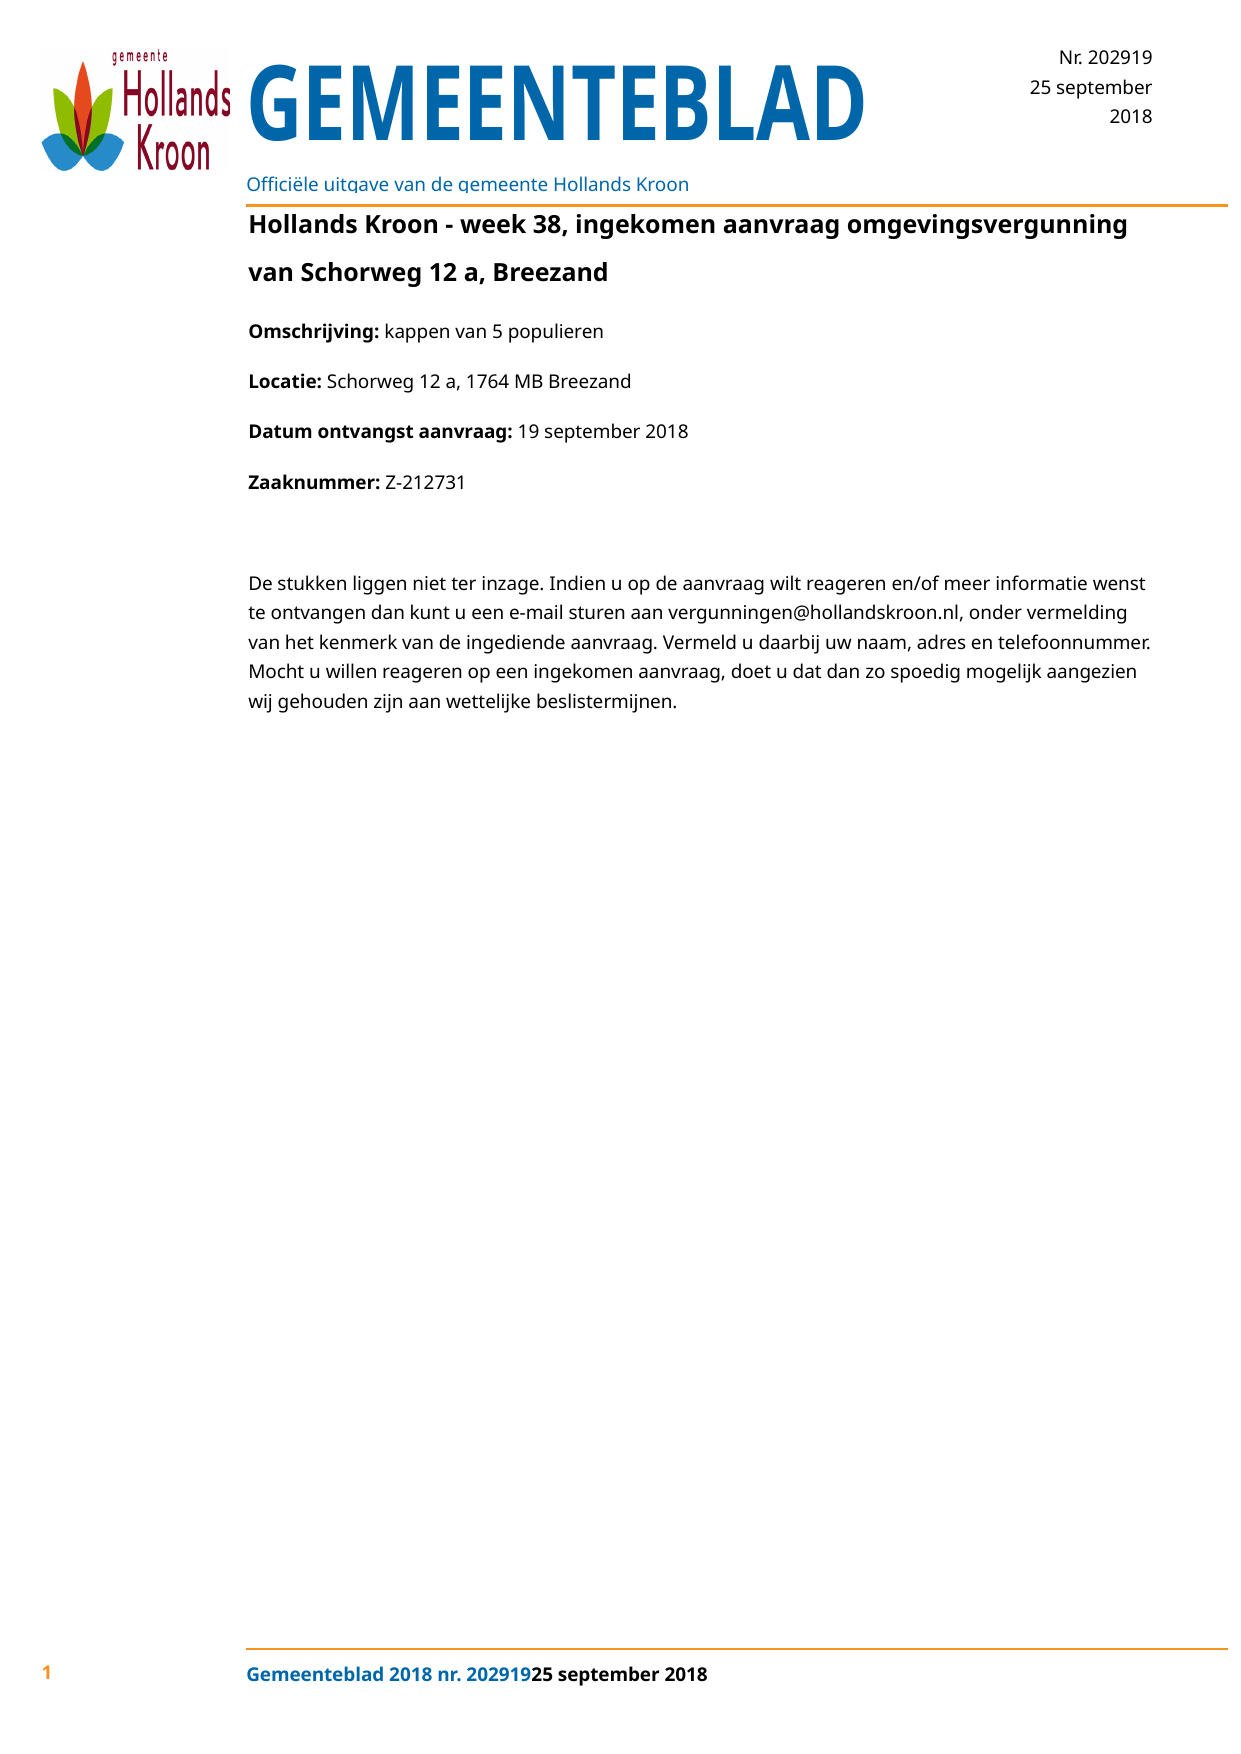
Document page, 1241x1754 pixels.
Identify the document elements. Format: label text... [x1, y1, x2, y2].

picture [41, 47, 231, 172]
text Omschrijving: kappen van 5 populieren [248, 318, 1152, 344]
text De stukken liggen niet ter inzage. Indien u op de aanvraag wilt reageren en/of meer informatie wenst te ontvangen dan kunt u een e-mail sturen aan vergunningen@hollandskroon.nl, onder vermelding van het kenmerk van de ingediende aanvraag. Vermeld u daarbij uw naam, adres en telefoonnummer. Mocht u willen reageren op een ingekomen aanvraag, doet u dat dan zo spoedig mogelijk aangezien wij gehouden zijn aan wettelijke beslistermijnen. [248, 570, 1152, 714]
text Hollands Kroon - week 38, ingekomen aanvraag omgevingsvergunning van Schorweg 12 a, Breezand [248, 207, 1152, 288]
text Zaaknummer: Z-212731 [248, 469, 1152, 495]
text Datum ontvangst aanvraag: 19 september 2018 [248, 419, 1152, 444]
text Locatie: Schorweg 12 a, 1764 MB Breezand [248, 368, 1152, 394]
